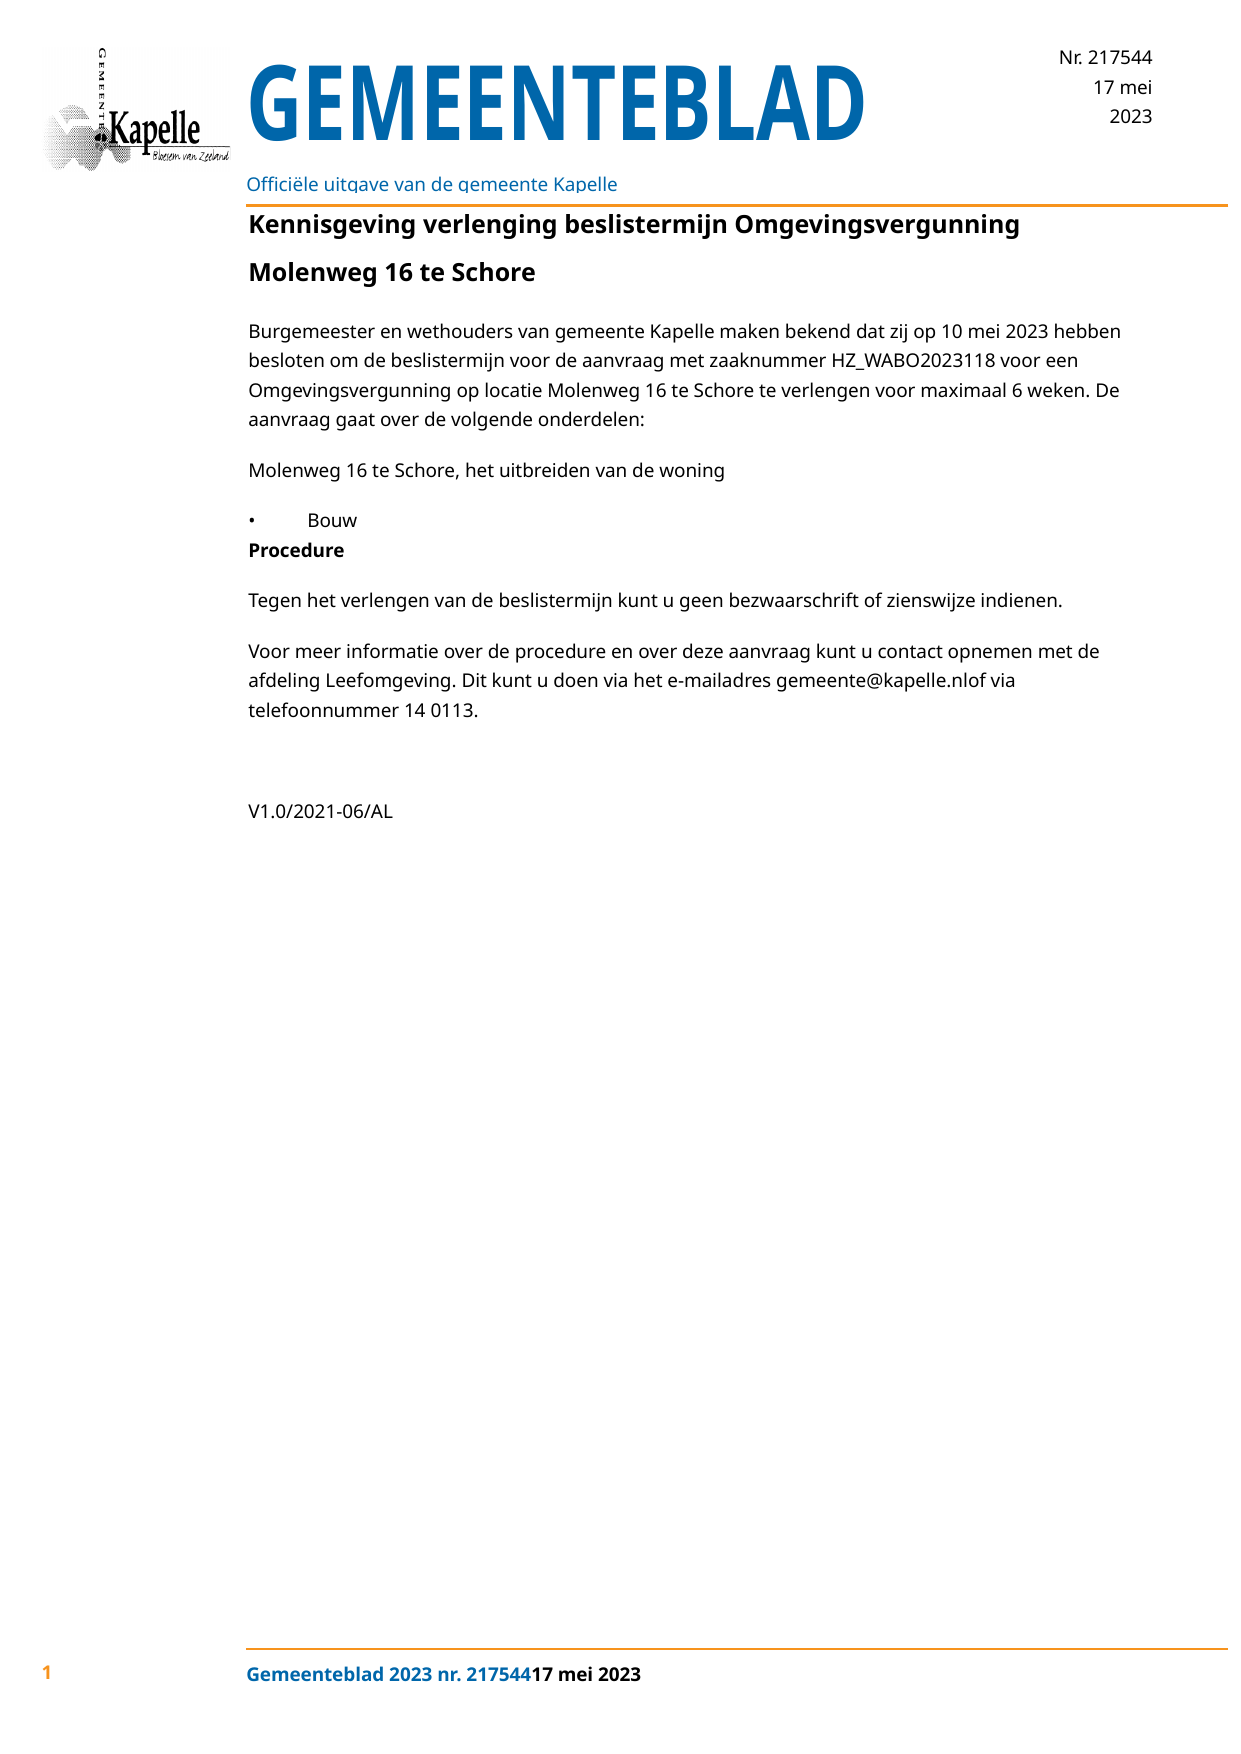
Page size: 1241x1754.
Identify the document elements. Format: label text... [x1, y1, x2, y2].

text Burgemeester en wethouders van gemeente Kapelle maken bekend dat zij op 10 mei 2023 hebben besloten om de beslistermijn voor de aanvraag met zaaknummer HZ_WABO2023118 voor een Omgevingsvergunning op locatie Molenweg 16 te Schore te verlengen voor maximaal 6 weken. De aanvraag gaat over de volgende onderdelen: [248, 318, 1152, 432]
text V1.0/2021-06/AL [248, 798, 1152, 824]
text Procedure [248, 537, 1152, 563]
text Tegen het verlengen van de beslistermijn kunt u geen bezwaarschrift of zienswijze indienen. [248, 587, 1152, 613]
list Bouw [248, 507, 1152, 533]
text Kennisgeving verlenging beslistermijn Omgevingsvergunning Molenweg 16 te Schore [248, 207, 1152, 288]
text Voor meer informatie over de procedure en over deze aanvraag kunt u contact opnemen met de afdeling Leefomgeving. Dit kunt u doen via het e-mailadres gemeente@kapelle.nlof via telefoonnummer 14 0113. [248, 638, 1152, 723]
text Molenweg 16 te Schore, het uitbreiden van de woning [248, 457, 1152, 483]
picture [41, 47, 231, 172]
